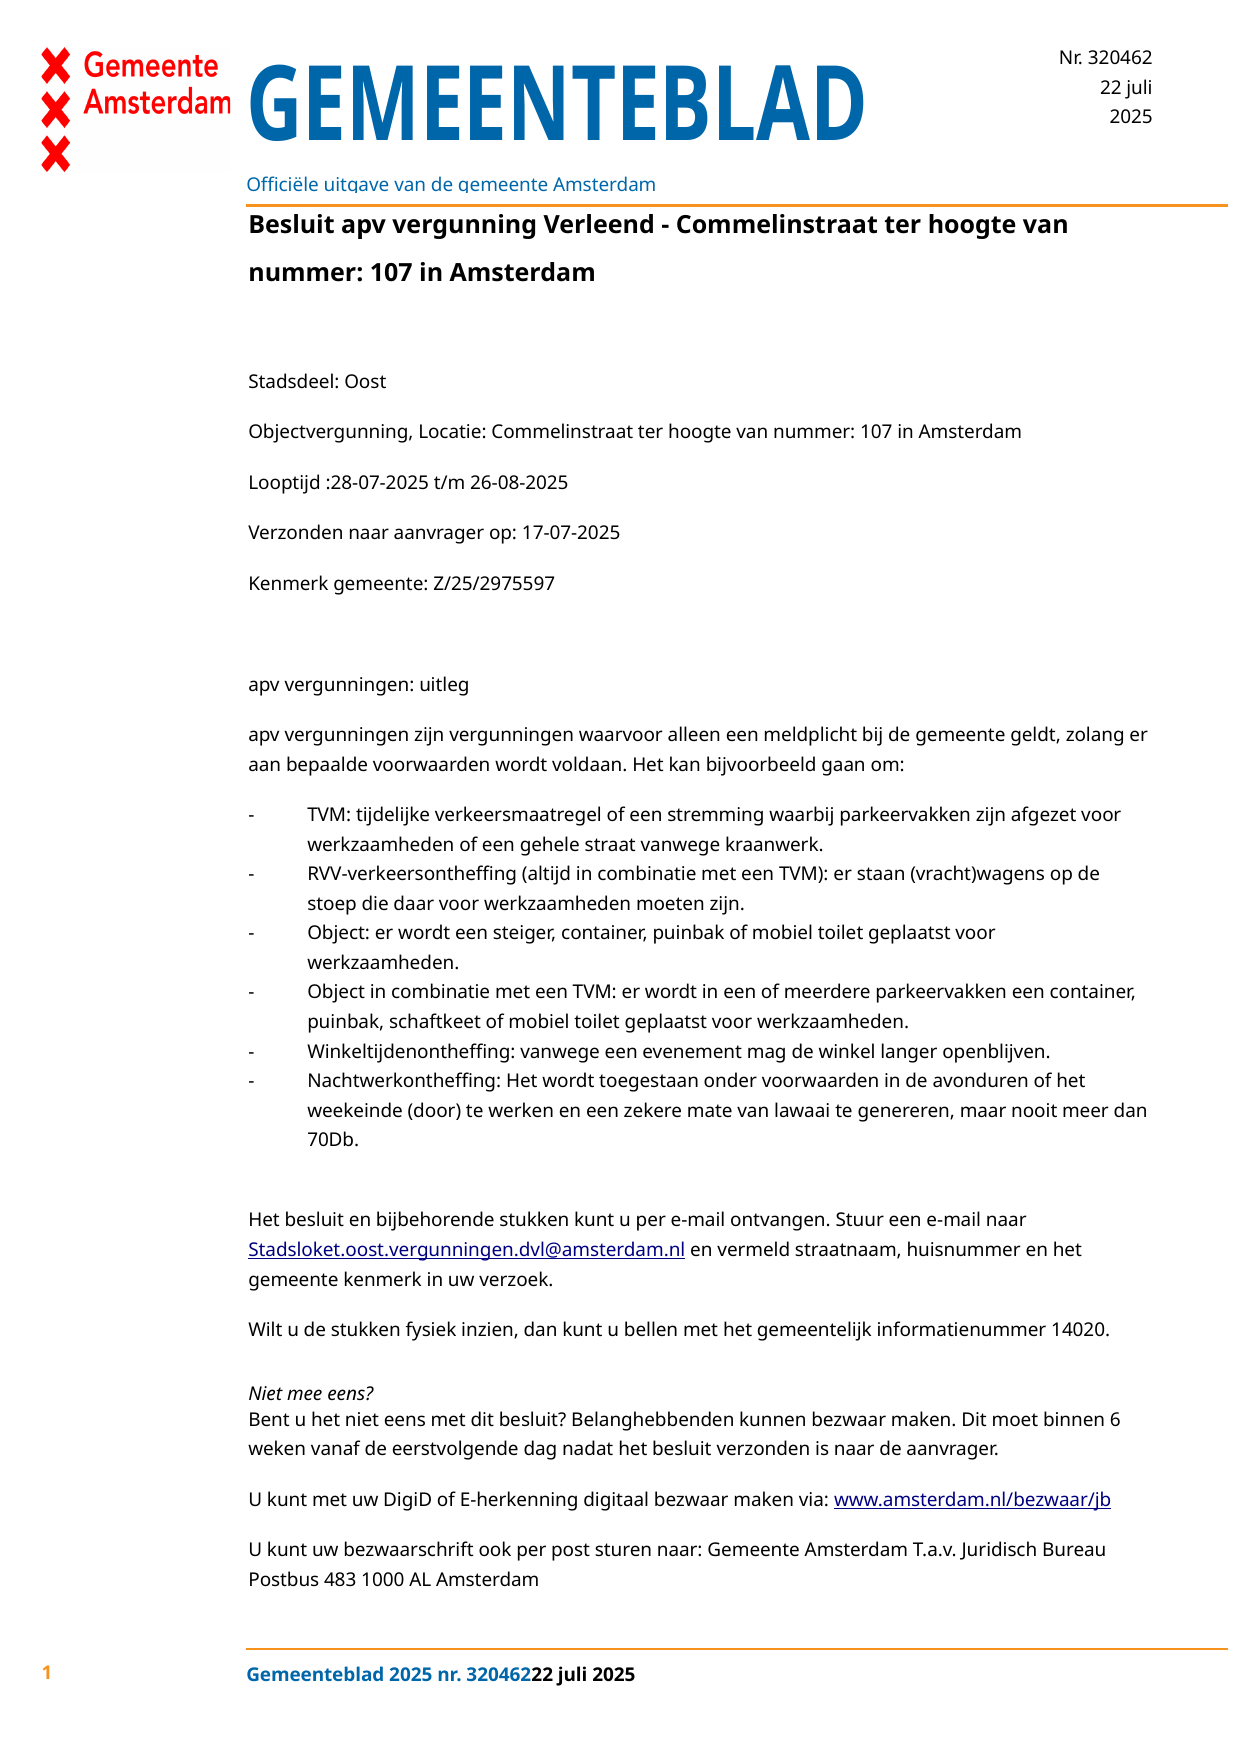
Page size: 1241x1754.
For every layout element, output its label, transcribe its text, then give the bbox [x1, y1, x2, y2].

text apv vergunningen zijn vergunningen waarvoor alleen een meldplicht bij de gemeente geldt, zolang er aan bepaalde voorwaarden wordt voldaan. Het kan bijvoorbeeld gaan om: [248, 721, 1152, 777]
picture [41, 47, 231, 172]
text Niet mee eens? [248, 1380, 1152, 1406]
text Bent u het niet eens met dit besluit? Belanghebbenden kunnen bezwaar maken. Dit moet binnen 6 weken vanaf de eerstvolgende dag nadat het besluit verzonden is naar de aanvrager. [248, 1406, 1152, 1461]
list Object: er wordt een steiger, container, puinbak of mobiel toilet geplaatst voor werkzaamheden. [248, 919, 1152, 975]
text Stadsdeel: Oost [248, 368, 1152, 394]
text Besluit apv vergunning Verleend - Commelinstraat ter hoogte van nummer: 107 in Amsterdam [248, 207, 1152, 288]
text Het besluit en bijbehorende stukken kunt u per e-mail ontvangen. Stuur een e-mail naar Stadsloket.oost.vergunningen.dvl@amsterdam.nl en vermeld straatnaam, huisnummer en het gemeente kenmerk in uw verzoek. [248, 1207, 1152, 1292]
text U kunt met uw DigiD of E-herkenning digitaal bezwaar maken via: www.amsterdam.nl/bezwaar/jb [248, 1486, 1152, 1512]
list Winkeltijdenontheffing: vanwege een evenement mag de winkel langer openblijven. [248, 1038, 1152, 1064]
text Verzonden naar aanvrager op: 17-07-2025 [248, 519, 1152, 545]
text Objectvergunning, Locatie: Commelinstraat ter hoogte van nummer: 107 in Amsterdam [248, 419, 1152, 444]
text apv vergunningen: uitleg [248, 671, 1152, 697]
text Looptijd :28-07-2025 t/m 26-08-2025 [248, 469, 1152, 495]
list Nachtwerkontheffing: Het wordt toegestaan onder voorwaarden in de avonduren of het weekeinde (door) te werken en een zekere mate van lawaai te genereren, maar nooit meer dan 70Db. [248, 1067, 1152, 1152]
list Object in combinatie met een TVM: er wordt in een of meerdere parkeervakken een container, puinbak, schaftkeet of mobiel toilet geplaatst voor werkzaamheden. [248, 979, 1152, 1034]
text Kenmerk gemeente: Z/25/2975597 [248, 570, 1152, 596]
list RVV-verkeersontheffing (altijd in combinatie met een TVM): er staan (vracht)wagens op de stoep die daar voor werkzaamheden moeten zijn. [248, 860, 1152, 916]
text U kunt uw bezwaarschrift ook per post sturen naar: Gemeente Amsterdam T.a.v. Juridisch Bureau Postbus 483 1000 AL Amsterdam [248, 1536, 1152, 1592]
list TVM: tijdelijke verkeersmaatregel of een stremming waarbij parkeervakken zijn afgezet voor werkzaamheden of een gehele straat vanwege kraanwerk. [248, 801, 1152, 857]
text Wilt u de stukken fysiek inzien, dan kunt u bellen met het gemeentelijk informatienummer 14020. [248, 1316, 1152, 1342]
